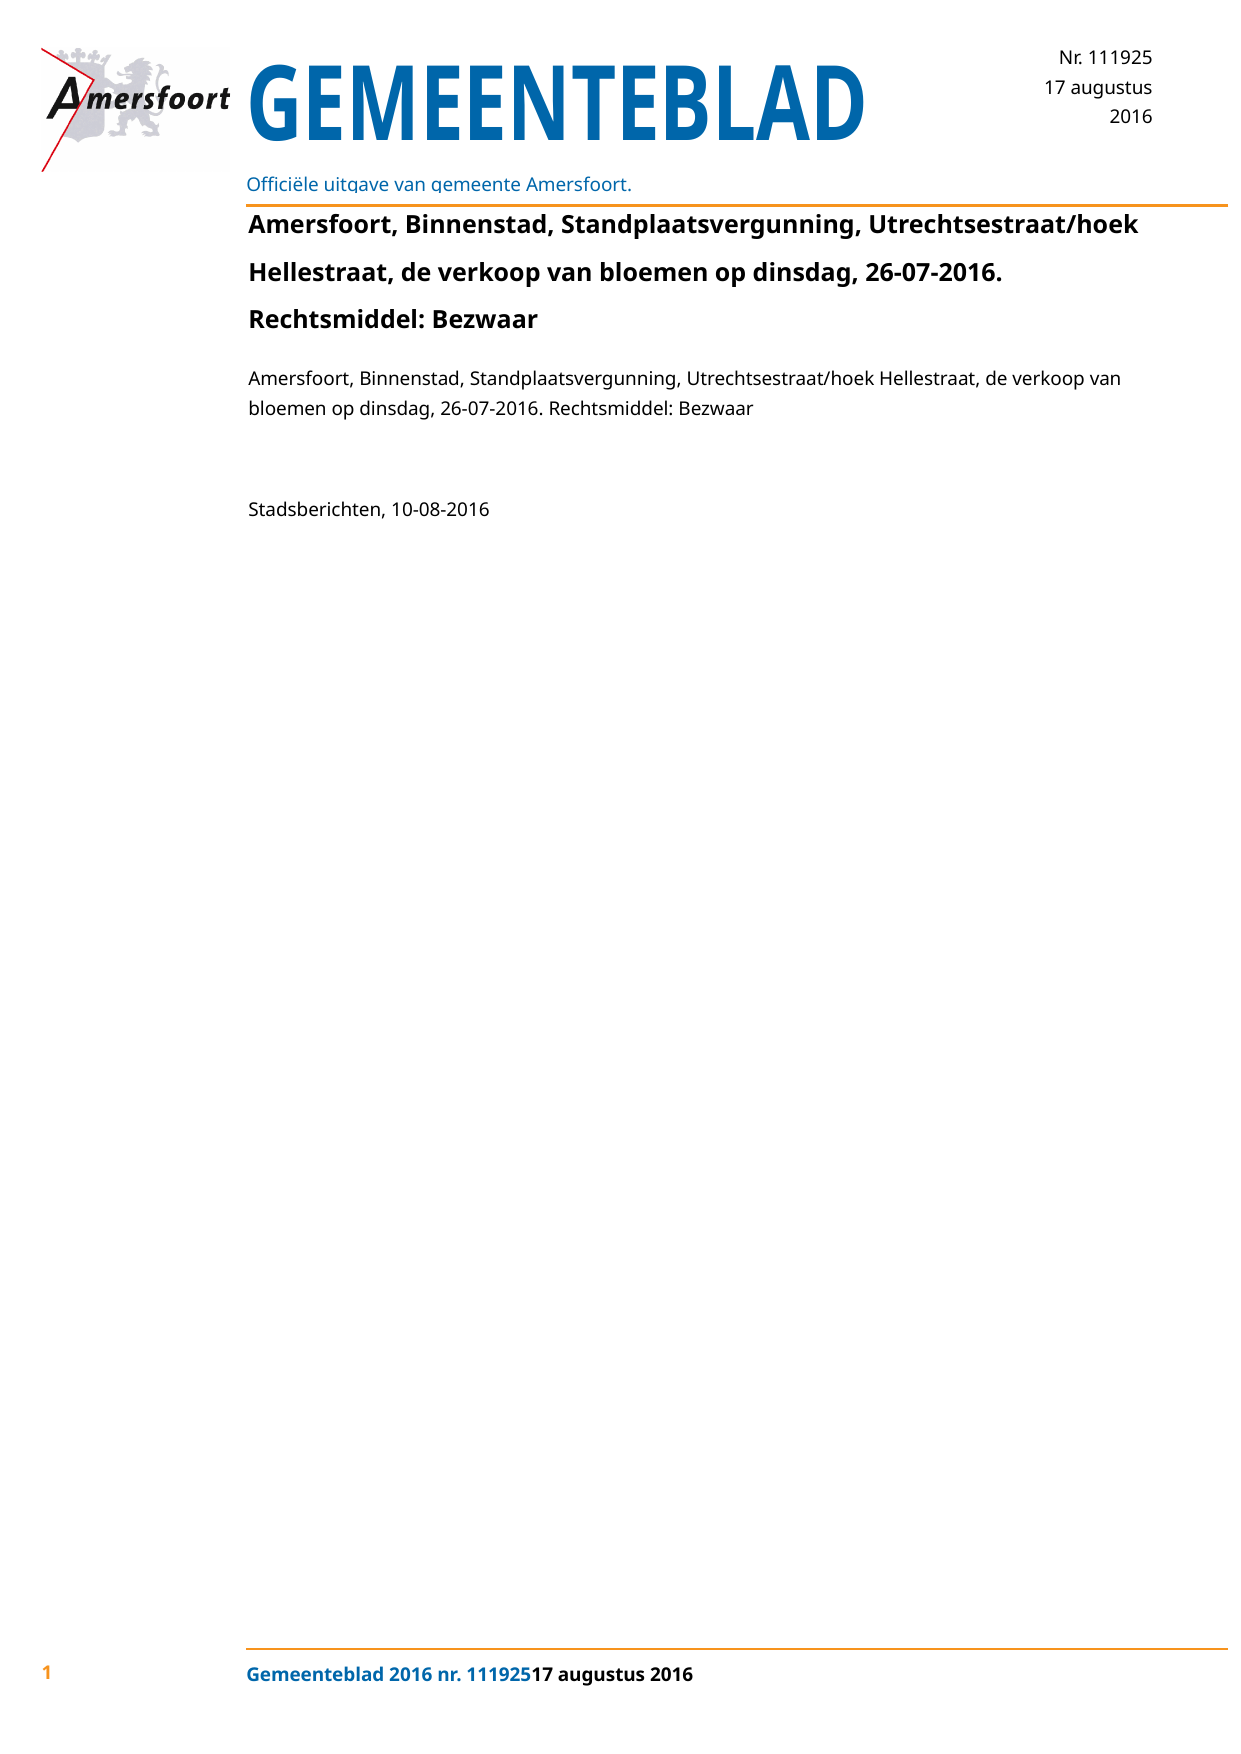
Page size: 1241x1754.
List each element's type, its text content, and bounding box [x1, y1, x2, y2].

text Stadsberichten, 10-08-2016 [248, 496, 1152, 522]
text Amersfoort, Binnenstad, Standplaatsvergunning, Utrechtsestraat/hoek Hellestraat, de verkoop van bloemen op dinsdag, 26-07-2016. Rechtsmiddel: Bezwaar [248, 207, 1152, 336]
text Amersfoort, Binnenstad, Standplaatsvergunning, Utrechtsestraat/hoek Hellestraat, de verkoop van bloemen op dinsdag, 26-07-2016. Rechtsmiddel: Bezwaar [248, 366, 1152, 421]
picture [41, 47, 231, 172]
